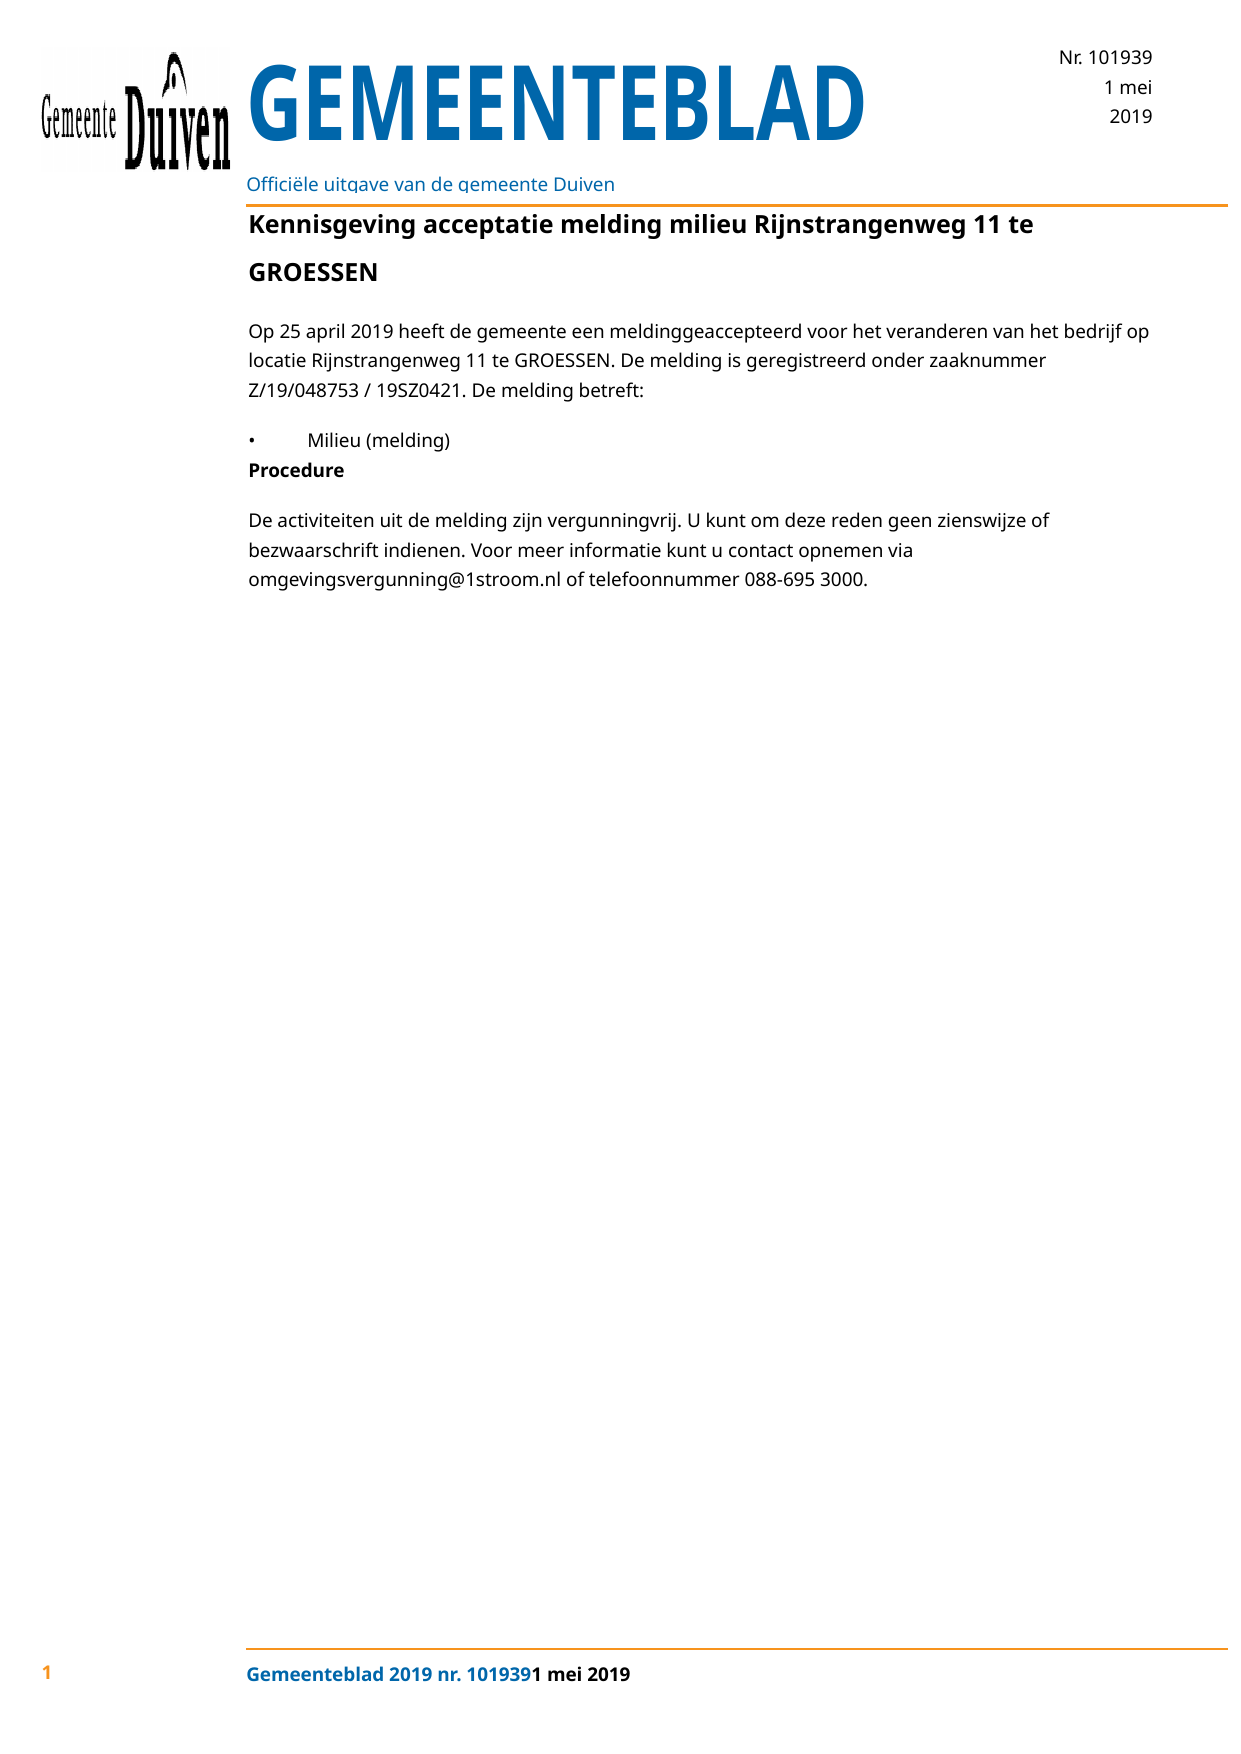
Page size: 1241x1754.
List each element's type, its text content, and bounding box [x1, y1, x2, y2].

text De activiteiten uit de melding zijn vergunningvrij. U kunt om deze reden geen zienswijze of bezwaarschrift indienen. Voor meer informatie kunt u contact opnemen via omgevingsvergunning@1stroom.nl of telefoonnummer 088-695 3000. [248, 507, 1152, 592]
text Procedure [248, 457, 1152, 483]
list Milieu (melding) [248, 427, 1152, 453]
text Kennisgeving acceptatie melding milieu Rijnstrangenweg 11 te GROESSEN [248, 207, 1152, 288]
picture [41, 47, 231, 172]
text Op 25 april 2019 heeft de gemeente een meldinggeaccepteerd voor het veranderen van het bedrijf op locatie Rijnstrangenweg 11 te GROESSEN. De melding is geregistreerd onder zaaknummer Z/19/048753 / 19SZ0421. De melding betreft: [248, 318, 1152, 403]
